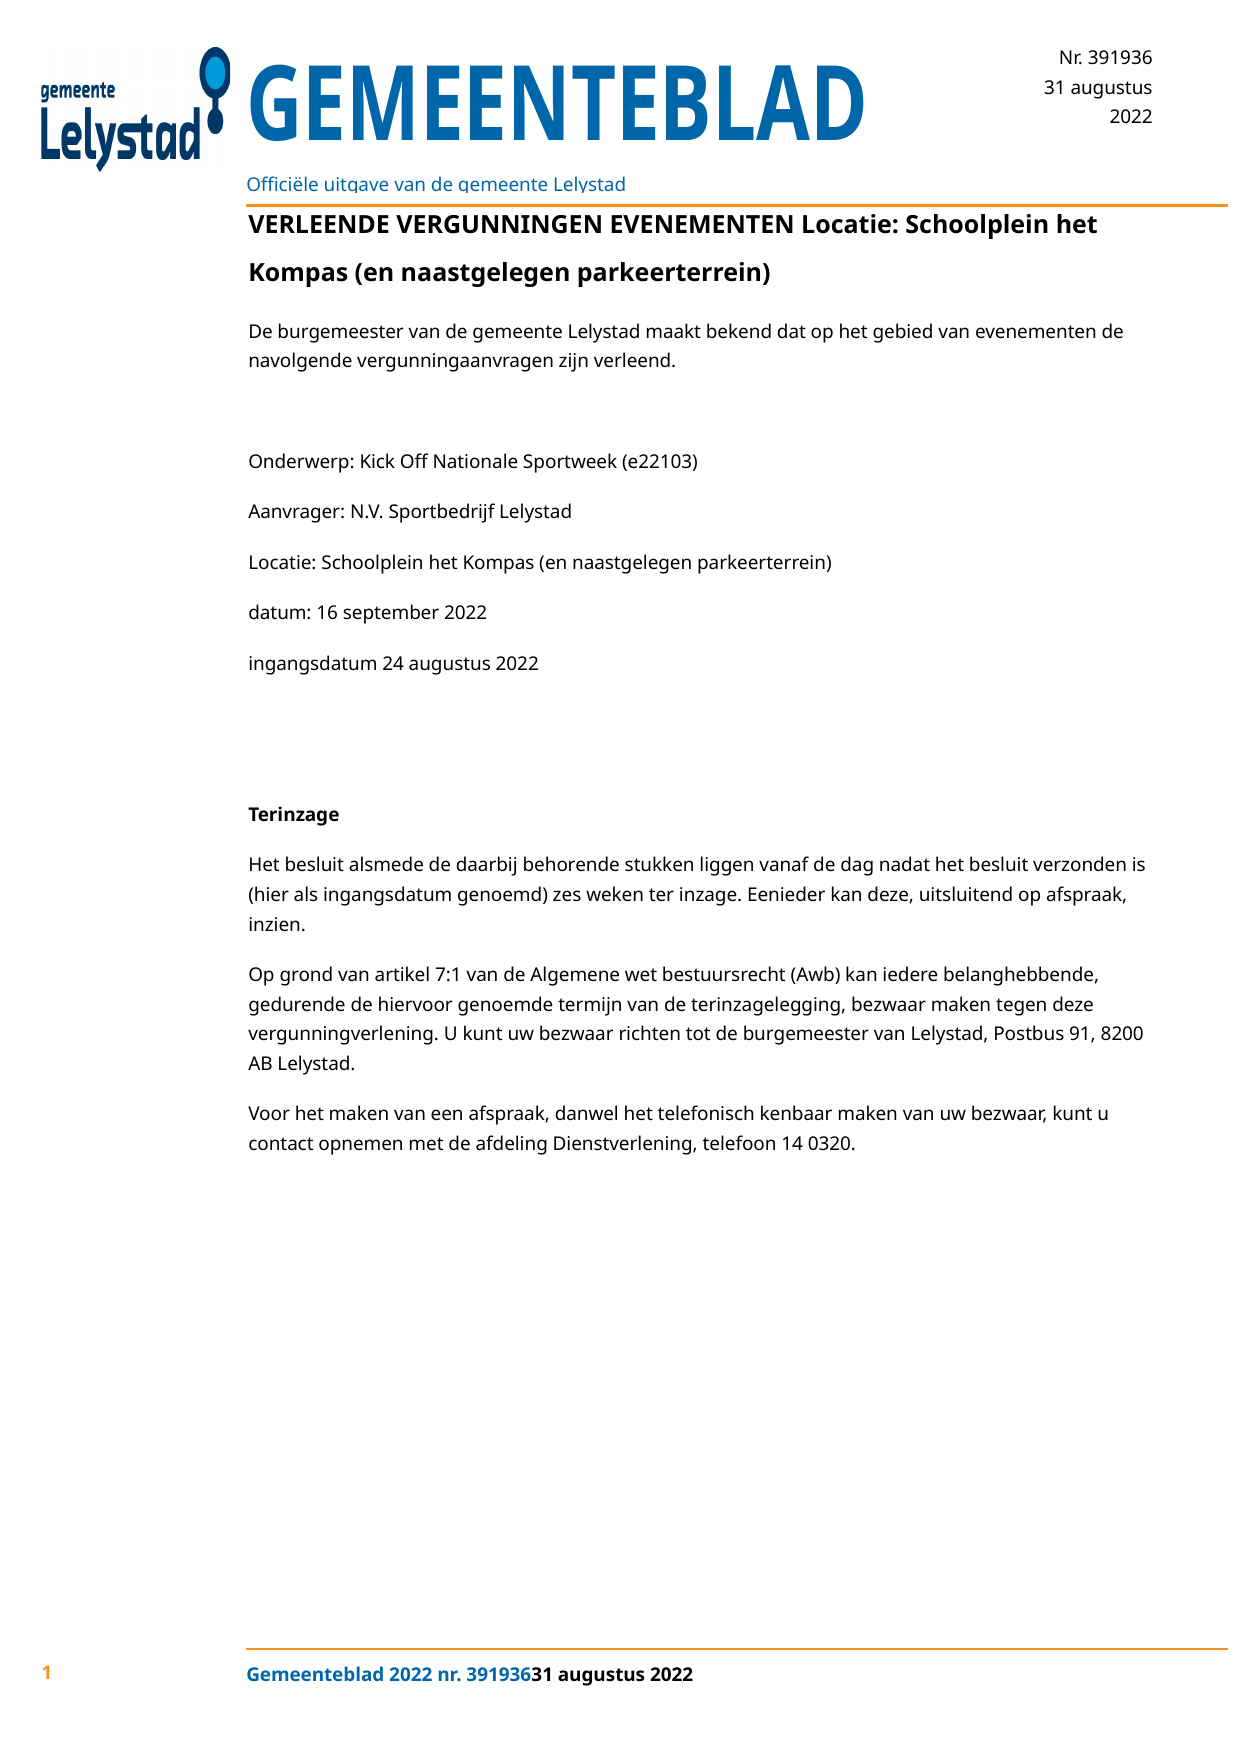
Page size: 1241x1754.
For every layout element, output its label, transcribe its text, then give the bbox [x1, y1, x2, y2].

text Onderwerp: Kick Off Nationale Sportweek (e22103) [248, 448, 1152, 474]
text Terinzage [248, 801, 1152, 827]
text ingangsdatum 24 augustus 2022 [248, 650, 1152, 676]
text Locatie: Schoolplein het Kompas (en naastgelegen parkeerterrein) [248, 549, 1152, 575]
text datum: 16 september 2022 [248, 599, 1152, 625]
text VERLEENDE VERGUNNINGEN EVENEMENTEN Locatie: Schoolplein het Kompas (en naastgelegen parkeerterrein) [248, 207, 1152, 288]
text Het besluit alsmede de daarbij behorende stukken liggen vanaf de dag nadat het besluit verzonden is (hier als ingangsdatum genoemd) zes weken ter inzage. Eenieder kan deze, uitsluitend op afspraak, inzien. [248, 852, 1152, 937]
text Aanvrager: N.V. Sportbedrijf Lelystad [248, 499, 1152, 524]
picture [41, 47, 231, 172]
text Op grond van artikel 7:1 van de Algemene wet bestuursrecht (Awb) kan iedere belanghebbende, gedurende de hiervoor genoemde termijn van de terinzagelegging, bezwaar maken tegen deze vergunningverlening. U kunt uw bezwaar richten tot de burgemeester van Lelystad, Postbus 91, 8200 AB Lelystad. [248, 961, 1152, 1076]
text De burgemeester van de gemeente Lelystad maakt bekend dat op het gebied van evenementen de navolgende vergunningaanvragen zijn verleend. [248, 318, 1152, 373]
text Voor het maken van een afspraak, danwel het telefonisch kenbaar maken van uw bezwaar, kunt u contact opnemen met de afdeling Dienstverlening, telefoon 14 0320. [248, 1100, 1152, 1156]
